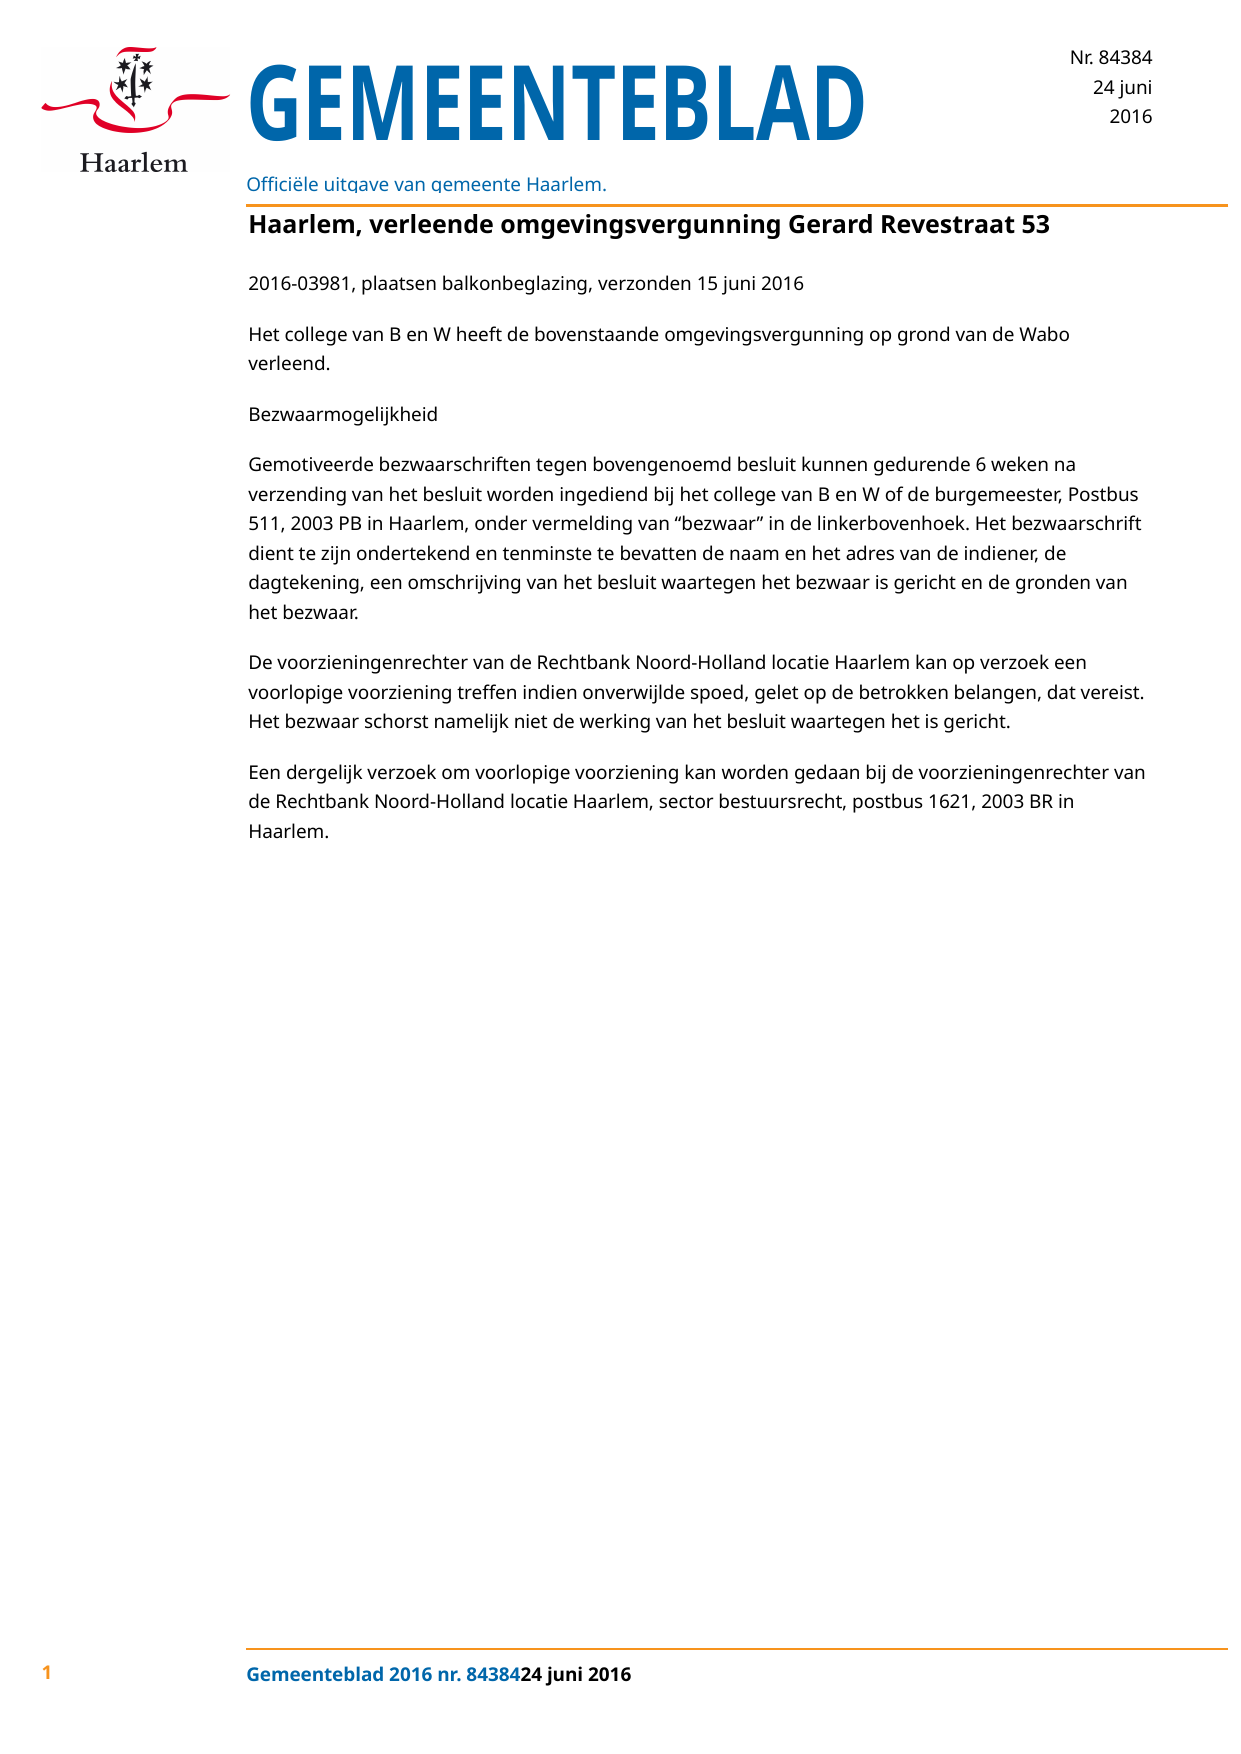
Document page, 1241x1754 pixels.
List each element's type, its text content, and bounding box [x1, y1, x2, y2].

text Een dergelijk verzoek om voorlopige voorziening kan worden gedaan bij de voorzieningenrechter van de Rechtbank Noord-Holland locatie Haarlem, sector bestuursrecht, postbus 1621, 2003 BR in Haarlem. [248, 759, 1152, 844]
text Haarlem, verleende omgevingsvergunning Gerard Revestraat 53 [248, 207, 1152, 241]
text 2016-03981, plaatsen balkonbeglazing, verzonden 15 juni 2016 [248, 270, 1152, 296]
text De voorzieningenrechter van de Rechtbank Noord-Holland locatie Haarlem kan op verzoek een voorlopige voorziening treffen indien onverwijlde spoed, gelet op de betrokken belangen, dat vereist. Het bezwaar schorst namelijk niet de werking van het besluit waartegen het is gericht. [248, 649, 1152, 734]
text Bezwaarmogelijkheid [248, 401, 1152, 426]
text Gemotiveerde bezwaarschriften tegen bovengenoemd besluit kunnen gedurende 6 weken na verzending van het besluit worden ingediend bij het college van B en W of de burgemeester, Postbus 511, 2003 PB in Haarlem, onder vermelding van “bezwaar” in de linkerbovenhoek. Het bezwaarschrift dient te zijn ondertekend en tenminste te bevatten de naam en het adres van de indiener, de dagtekening, een omschrijving van het besluit waartegen het bezwaar is gericht en de gronden van het bezwaar. [248, 451, 1152, 625]
text Het college van B en W heeft de bovenstaande omgevingsvergunning op grond van de Wabo verleend. [248, 321, 1152, 376]
picture [41, 47, 231, 172]
